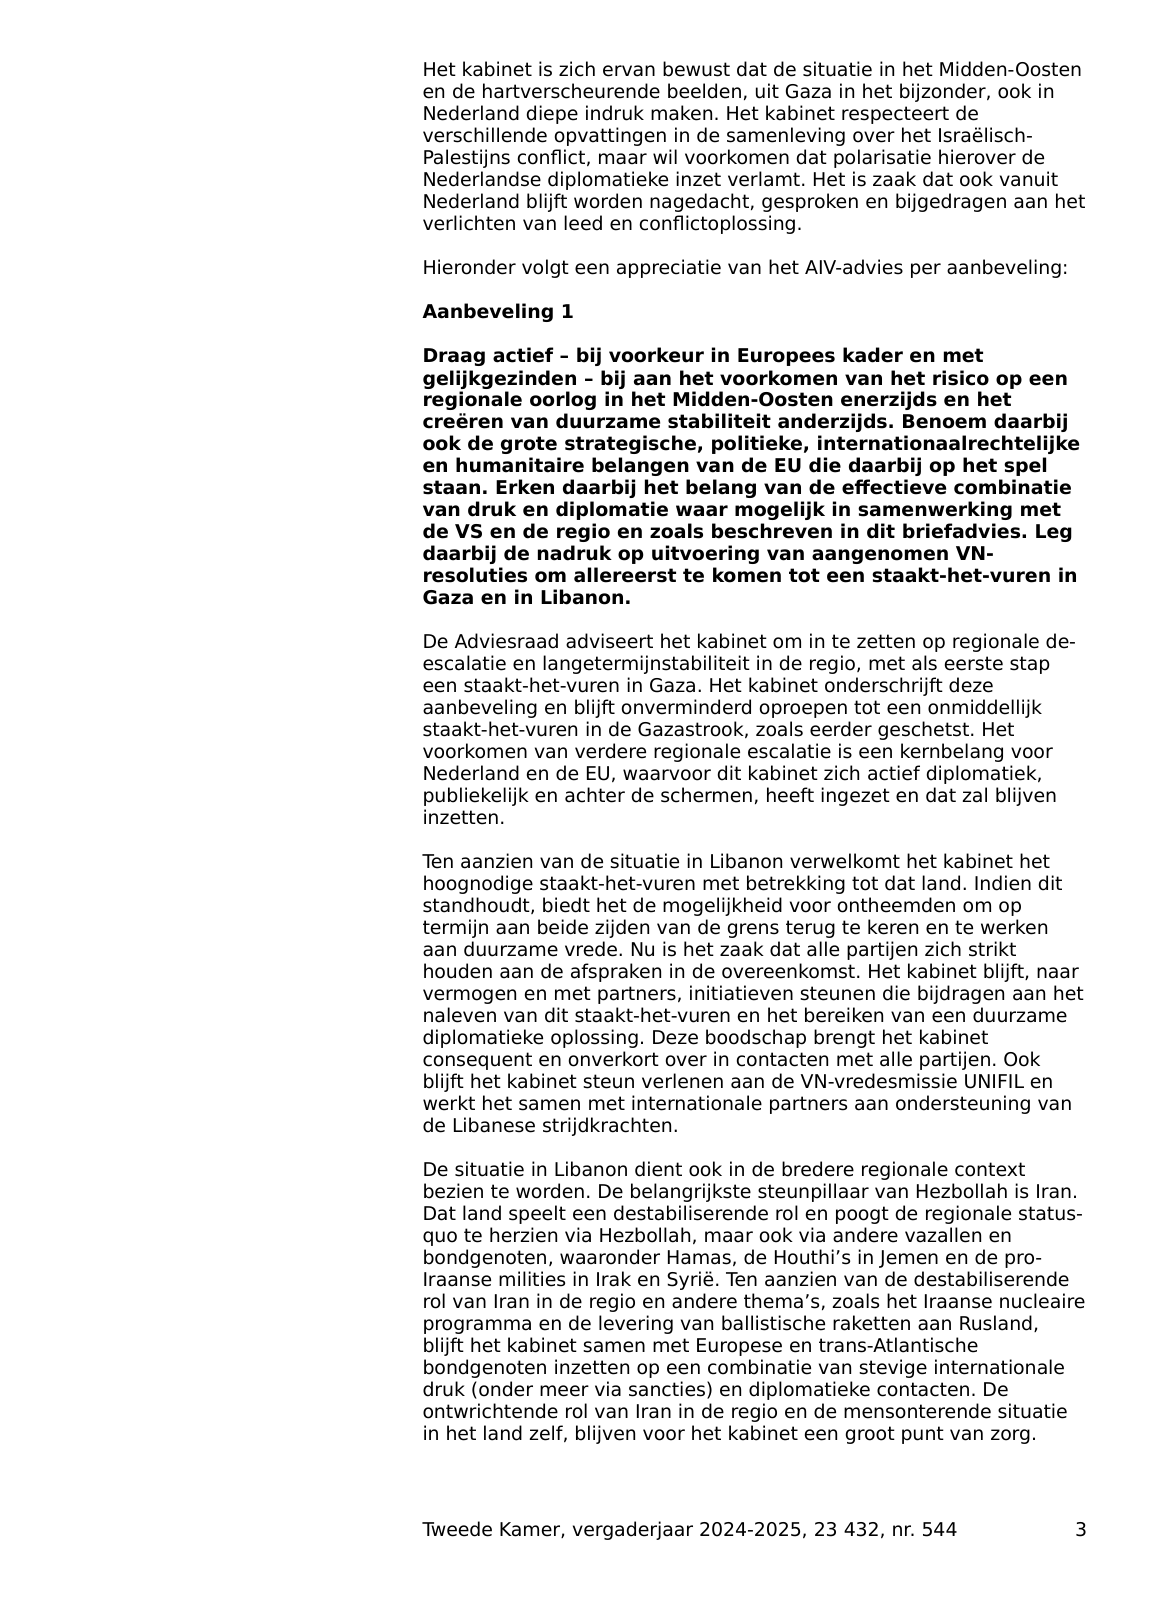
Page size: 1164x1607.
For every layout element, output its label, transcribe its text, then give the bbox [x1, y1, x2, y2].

text De situatie in Libanon dient ook in de bredere regionale context bezien te worden. De belangrijkste steunpillaar van Hezbollah is Iran. Dat land speelt een destabiliserende rol en poogt de regionale status-quo te herzien via Hezbollah, maar ook via andere vazallen en bondgenoten, waaronder Hamas, de Houthi’s in Jemen en de pro-Iraanse milities in Irak en Syrië. Ten aanzien van de destabiliserende rol van Iran in de regio en andere thema’s, zoals het Iraanse nucleaire programma en de levering van ballistische raketten aan Rusland, blijft het kabinet samen met Europese en trans-Atlantische bondgenoten inzetten op een combinatie van stevige internationale druk (onder meer via sancties) en diplomatieke contacten. De ontwrichtende rol van Iran in de regio en de mensonterende situatie in het land zelf, blijven voor het kabinet een groot punt van zorg. [422, 1159, 1087, 1445]
subtitle Aanbeveling 1 [422, 301, 1087, 323]
text De Adviesraad adviseert het kabinet om in te zetten op regionale de-escalatie en langetermijnstabiliteit in de regio, met als eerste stap een staakt-het-vuren in Gaza. Het kabinet onderschrijft deze aanbeveling en blijft onverminderd oproepen tot een onmiddellijk staakt-het-vuren in de Gazastrook, zoals eerder geschetst. Het voorkomen van verdere regionale escalatie is een kernbelang voor Nederland en de EU, waarvoor dit kabinet zich actief diplomatiek, publiekelijk en achter de schermen, heeft ingezet en dat zal blijven inzetten. [422, 631, 1087, 829]
text Het kabinet is zich ervan bewust dat de situatie in het Midden-Oosten en de hartverscheurende beelden, uit Gaza in het bijzonder, ook in Nederland diepe indruk maken. Het kabinet respecteert de verschillende opvattingen in de samenleving over het Israëlisch-Palestijns conflict, maar wil voorkomen dat polarisatie hierover de Nederlandse diplomatieke inzet verlamt. Het is zaak dat ook vanuit Nederland blijft worden nagedacht, gesproken en bijgedragen aan het verlichten van leed en conflictoplossing. [422, 59, 1087, 235]
text Draag actief – bij voorkeur in Europees kader en met gelijkgezinden – bij aan het voorkomen van het risico op een regionale oorlog in het Midden-Oosten enerzijds en het creëren van duurzame stabiliteit anderzijds. Benoem daarbij ook de grote strategische, politieke, internationaalrechtelijke en humanitaire belangen van de EU die daarbij op het spel staan. Erken daarbij het belang van de effectieve combinatie van druk en diplomatie waar mogelijk in samenwerking met de VS en de regio en zoals beschreven in dit briefadvies. Leg daarbij de nadruk op uitvoering van aangenomen VN-resoluties om allereerst te komen tot een staakt-het-vuren in Gaza en in Libanon. [422, 345, 1087, 609]
text Hieronder volgt een appreciatie van het AIV-advies per aanbeveling: [422, 257, 1087, 279]
text Ten aanzien van de situatie in Libanon verwelkomt het kabinet het hoognodige staakt-het-vuren met betrekking tot dat land. Indien dit standhoudt, biedt het de mogelijkheid voor ontheemden om op termijn aan beide zijden van de grens terug te keren en te werken aan duurzame vrede. Nu is het zaak dat alle partijen zich strikt houden aan de afspraken in de overeenkomst. Het kabinet blijft, naar vermogen en met partners, initiatieven steunen die bijdragen aan het naleven van dit staakt-het-vuren en het bereiken van een duurzame diplomatieke oplossing. Deze boodschap brengt het kabinet consequent en onverkort over in contacten met alle partijen. Ook blijft het kabinet steun verlenen aan de VN-vredesmissie UNIFIL en werkt het samen met internationale partners aan ondersteuning van de Libanese strijdkrachten. [422, 851, 1087, 1137]
